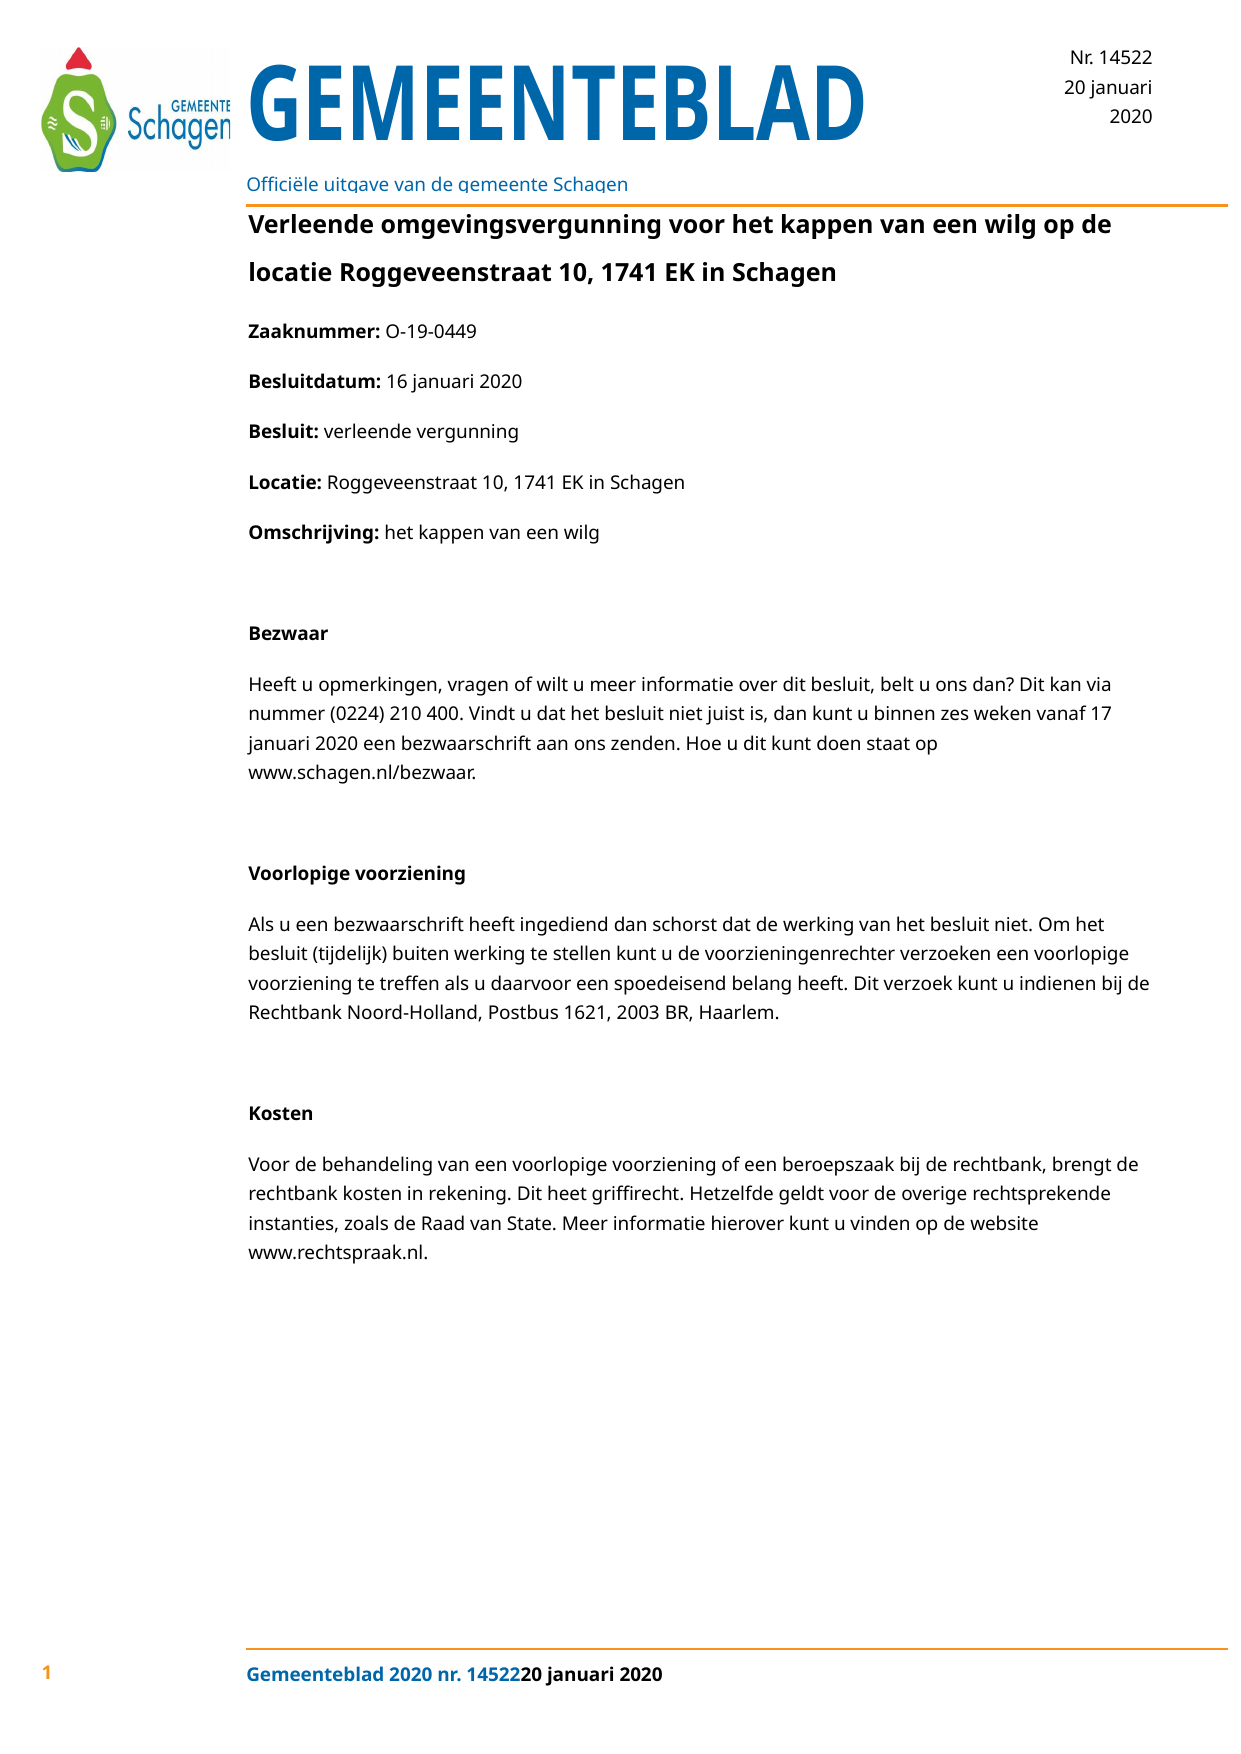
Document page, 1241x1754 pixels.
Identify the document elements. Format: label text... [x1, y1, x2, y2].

text Omschrijving: het kappen van een wilg [248, 519, 1152, 545]
text Verleende omgevingsvergunning voor het kappen van een wilg op de locatie Roggeveenstraat 10, 1741 EK in Schagen [248, 207, 1152, 288]
text Besluitdatum: 16 januari 2020 [248, 368, 1152, 394]
text Locatie: Roggeveenstraat 10, 1741 EK in Schagen [248, 469, 1152, 495]
picture [41, 47, 231, 172]
text Voor de behandeling van een voorlopige voorziening of een beroepszaak bij de rechtbank, brengt de rechtbank kosten in rekening. Dit heet griffirecht. Hetzelfde geldt voor de overige rechtsprekende instanties, zoals de Raad van State. Meer informatie hierover kunt u vinden op de website www.rechtspraak.nl. [248, 1151, 1152, 1265]
text Voorlopige voorziening [248, 860, 1152, 886]
text Zaaknummer: O-19-0449 [248, 318, 1152, 344]
text Besluit: verleende vergunning [248, 419, 1152, 444]
text Als u een bezwaarschrift heeft ingediend dan schorst dat de werking van het besluit niet. Om het besluit (tijdelijk) buiten werking te stellen kunt u de voorzieningenrechter verzoeken een voorlopige voorziening te treffen als u daarvoor een spoedeisend belang heeft. Dit verzoek kunt u indienen bij de Rechtbank Noord-Holland, Postbus 1621, 2003 BR, Haarlem. [248, 911, 1152, 1025]
text Kosten [248, 1100, 1152, 1126]
text Heeft u opmerkingen, vragen of wilt u meer informatie over dit besluit, belt u ons dan? Dit kan via nummer (0224) 210 400. Vindt u dat het besluit niet juist is, dan kunt u binnen zes weken vanaf 17 januari 2020 een bezwaarschrift aan ons zenden. Hoe u dit kunt doen staat op www.schagen.nl/bezwaar. [248, 671, 1152, 785]
text Bezwaar [248, 620, 1152, 646]
